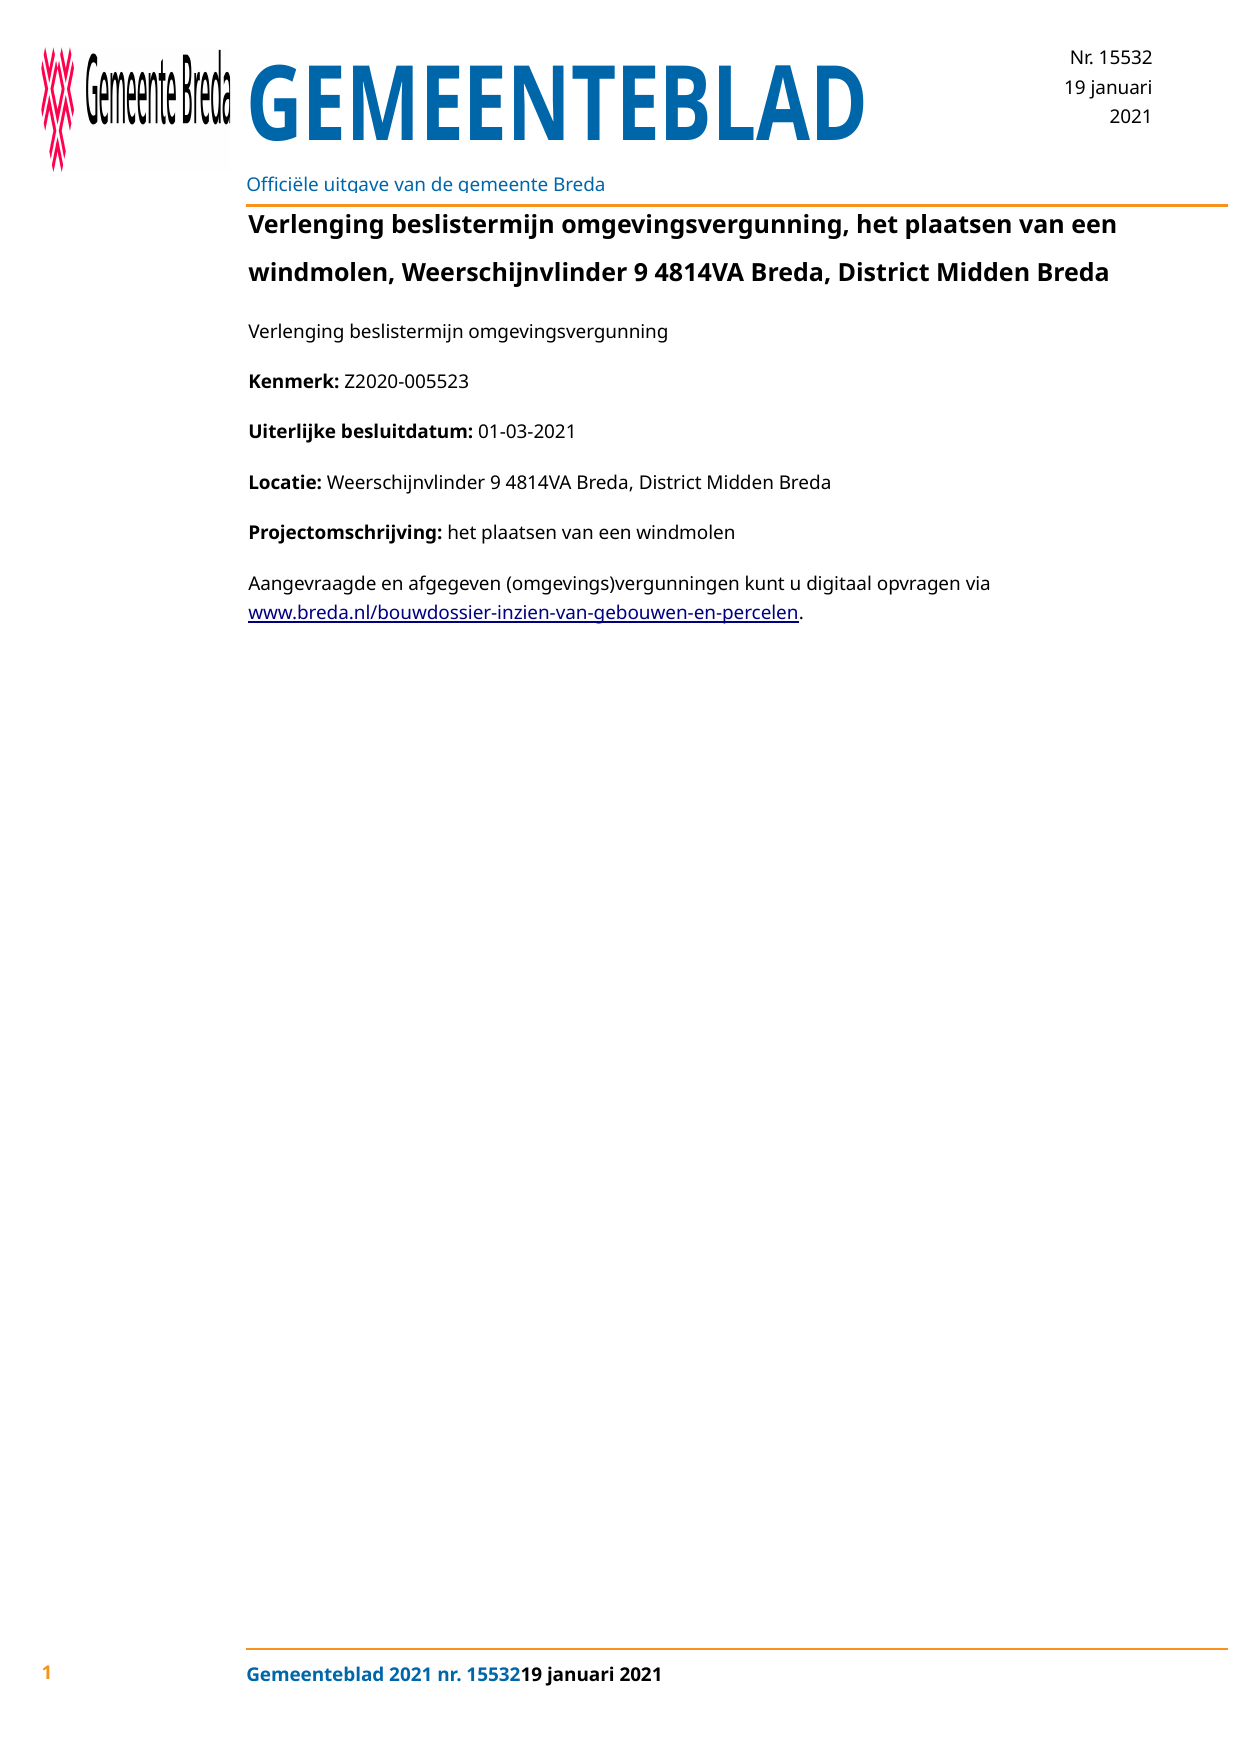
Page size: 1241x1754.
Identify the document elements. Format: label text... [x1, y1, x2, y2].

text Projectomschrijving: het plaatsen van een windmolen [248, 519, 1152, 545]
text Locatie: Weerschijnvlinder 9 4814VA Breda, District Midden Breda [248, 469, 1152, 495]
picture [41, 47, 231, 172]
text Uiterlijke besluitdatum: 01-03-2021 [248, 419, 1152, 444]
text Verlenging beslistermijn omgevingsvergunning, het plaatsen van een windmolen, Weerschijnvlinder 9 4814VA Breda, District Midden Breda [248, 207, 1152, 288]
text Verlenging beslistermijn omgevingsvergunning [248, 318, 1152, 344]
text Aangevraagde en afgegeven (omgevings)vergunningen kunt u digitaal opvragen via www.breda.nl/bouwdossier-inzien-van-gebouwen-en-percelen. [248, 570, 1152, 625]
text Kenmerk: Z2020-005523 [248, 368, 1152, 394]
